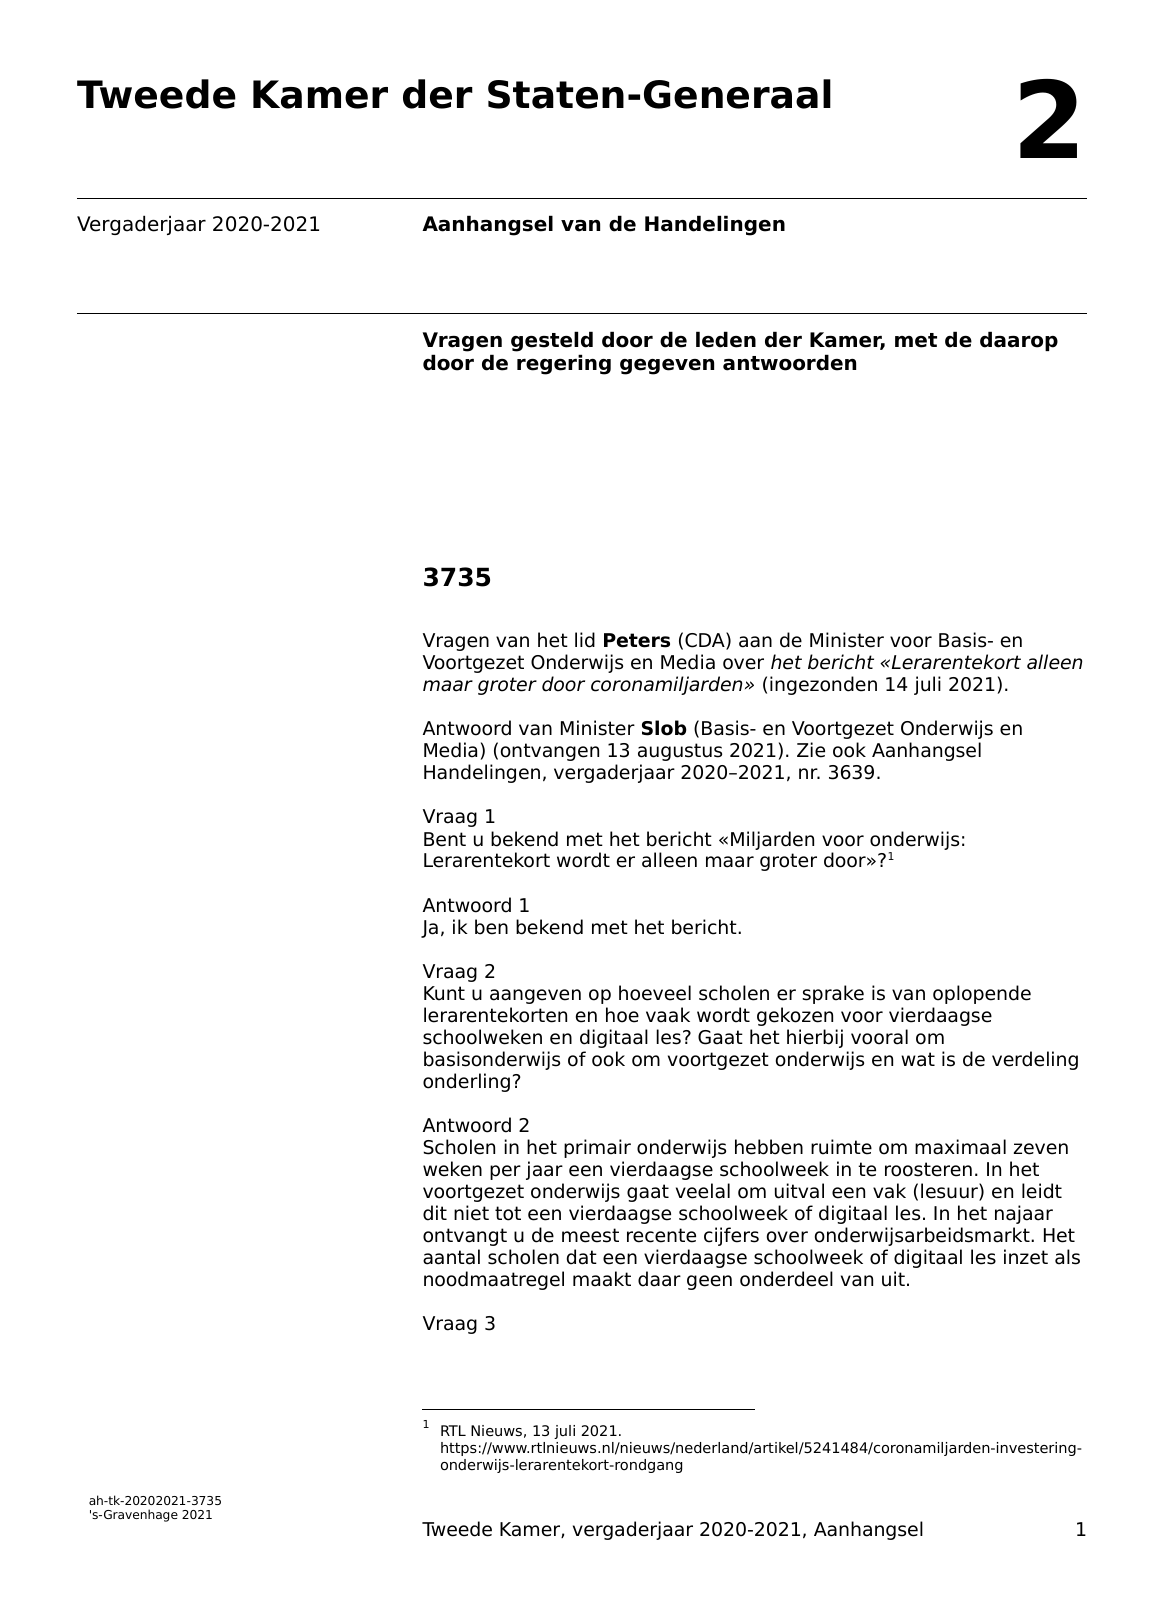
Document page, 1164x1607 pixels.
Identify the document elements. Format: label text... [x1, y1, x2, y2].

text Antwoord 2 [422, 1115, 1087, 1137]
text Scholen in het primair onderwijs hebben ruimte om maximaal zeven weken per jaar een vierdaagse schoolweek in te roosteren. In het voortgezet onderwijs gaat veelal om uitval een vak (lesuur) en leidt dit niet tot een vierdaagse schoolweek of digitaal les. In het najaar ontvangt u de meest recente cijfers over onderwijsarbeidsmarkt. Het aantal scholen dat een vierdaagse schoolweek of digitaal les inzet als noodmaatregel maakt daar geen onderdeel van uit. [422, 1137, 1087, 1291]
table_cell [77, 314, 422, 375]
text Antwoord 1 [422, 894, 1087, 917]
text Vragen van het lid Peters (CDA) aan de Minister voor Basis- en Voortgezet Onderwijs en Media over het bericht «Lerarentekort alleen maar groter door coronamiljarden» (ingezonden 14 juli 2021). [422, 630, 1087, 696]
table_header 2 [886, 59, 1087, 198]
table_header Tweede Kamer der Staten-Generaal [77, 59, 886, 198]
text 3735 [422, 563, 1087, 592]
text Vraag 1 [422, 806, 1087, 828]
text 's-Gravenhage 2021 [88, 1508, 323, 1522]
table_cell Vergaderjaar 2020-2021 [77, 199, 422, 313]
table_cell Aanhangsel van de Handelingen [422, 199, 1087, 313]
text RTL Nieuws, 13 juli 2021. https://www.rtlnieuws.nl/nieuws/nederland/artikel/5241484/coronamiljarden-investering-onderwijs-lerarentekort-rondgang [422, 1418, 1087, 1474]
text Antwoord van Minister Slob (Basis- en Voortgezet Onderwijs en Media) (ontvangen 13 augustus 2021). Zie ook Aanhangsel Handelingen, vergaderjaar 2020–2021, nr. 3639. [422, 718, 1087, 784]
text Bent u bekend met het bericht «Miljarden voor onderwijs: Lerarentekort wordt er alleen maar groter door»? [422, 828, 1087, 872]
text ah-tk-20202021-3735 [88, 1494, 323, 1508]
text Vraag 2 [422, 961, 1087, 983]
table_cell Vragen gesteld door de leden der Kamer, met de daarop door de regering gegeven antwoorden [422, 314, 1087, 375]
text Vraag 3 [422, 1313, 1087, 1335]
text Ja, ik ben bekend met het bericht. [422, 917, 1087, 938]
text Kunt u aangeven op hoeveel scholen er sprake is van oplopende lerarentekorten en hoe vaak wordt gekozen voor vierdaagse schoolweken en digitaal les? Gaat het hierbij vooral om basisonderwijs of ook om voortgezet onderwijs en wat is de verdeling onderling? [422, 983, 1087, 1093]
